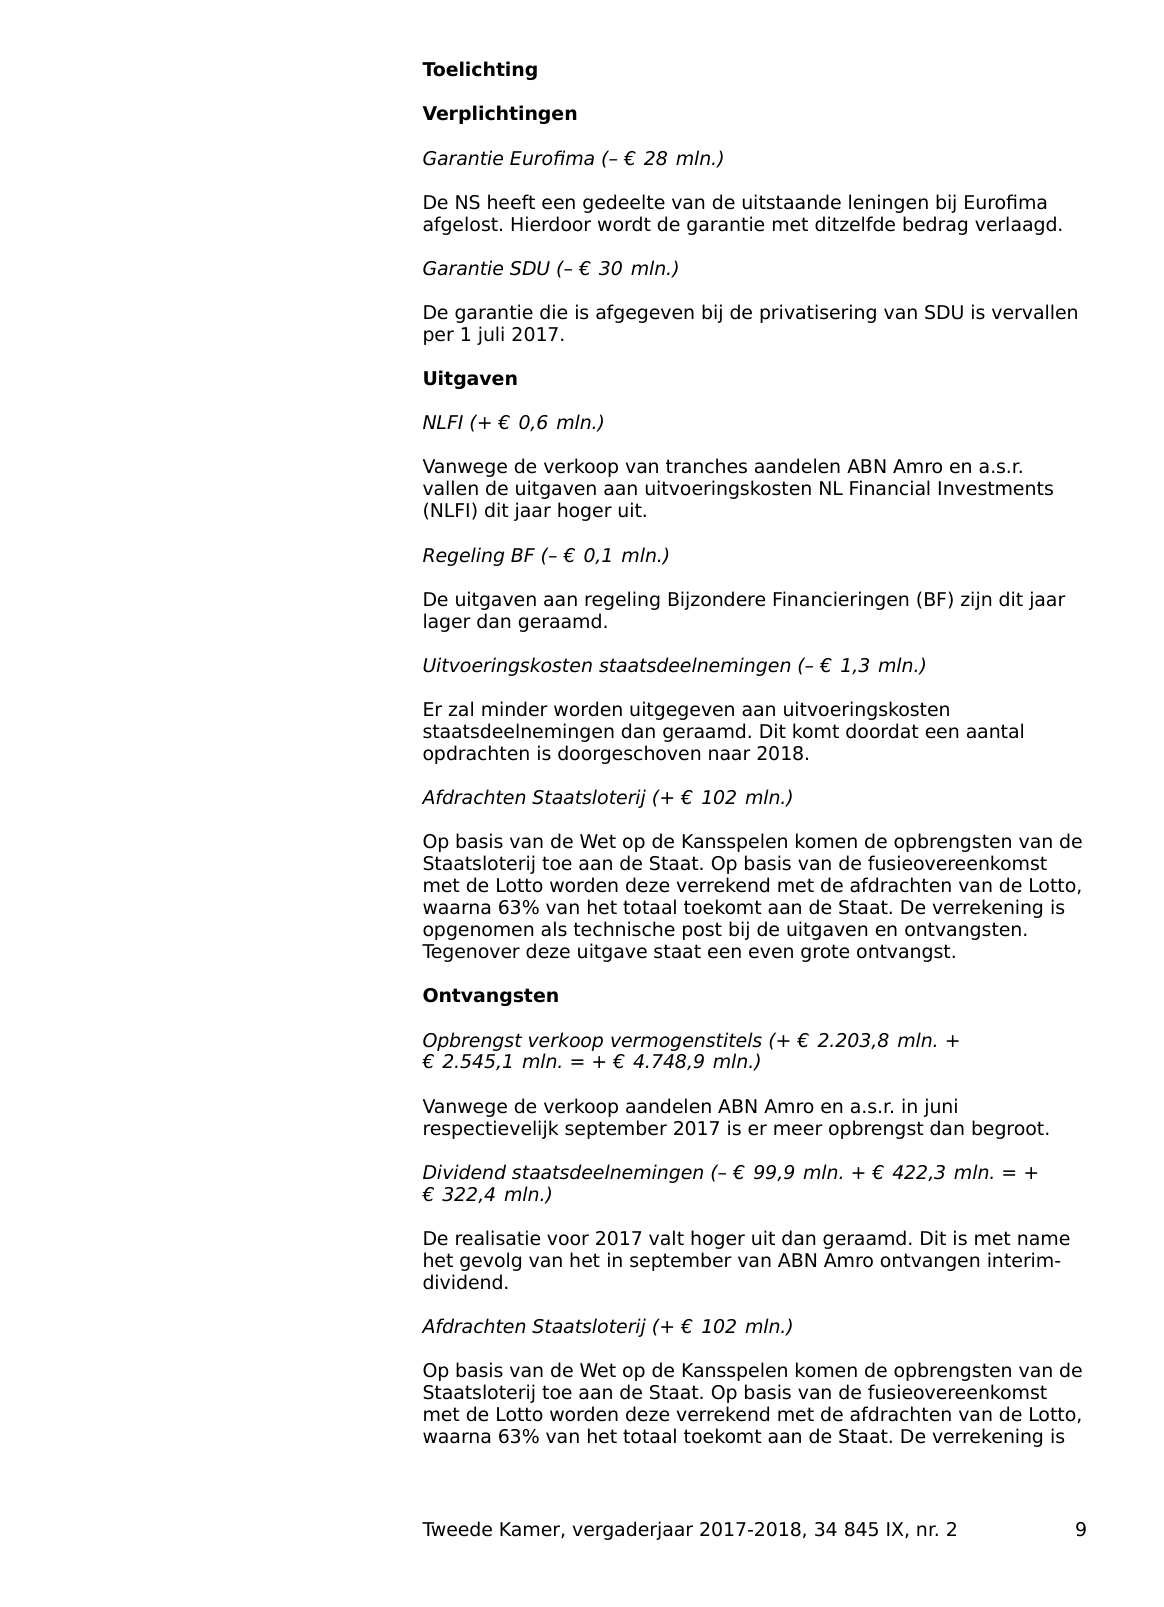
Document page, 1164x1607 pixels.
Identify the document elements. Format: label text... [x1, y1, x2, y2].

text Vanwege de verkoop van tranches aandelen ABN Amro en a.s.r. vallen de uitgaven aan uitvoeringskosten NL Financial Investments (NLFI) dit jaar hoger uit. [422, 456, 1087, 522]
text De NS heeft een gedeelte van de uitstaande leningen bij Eurofima afgelost. Hierdoor wordt de garantie met ditzelfde bedrag verlaagd. [422, 192, 1087, 236]
text Op basis van de Wet op de Kansspelen komen de opbrengsten van de Staatsloterij toe aan de Staat. Op basis van de fusieovereenkomst met de Lotto worden deze verrekend met de afdrachten van de Lotto, waarna 63% van het totaal toekomt aan de Staat. De verrekening is opgenomen als technische post bij de uitgaven en ontvangsten. Tegenover deze uitgave staat een even grote ontvangst. [422, 831, 1087, 963]
subtitle Afdrachten Staatsloterij (+ € 102 mln.) [422, 1316, 1087, 1338]
text Op basis van de Wet op de Kansspelen komen de opbrengsten van de Staatsloterij toe aan de Staat. Op basis van de fusieovereenkomst met de Lotto worden deze verrekend met de afdrachten van de Lotto, waarna 63% van het totaal toekomt aan de Staat. De verrekening is [422, 1360, 1087, 1448]
subtitle Garantie SDU (– € 30 mln.) [422, 258, 1087, 280]
text De realisatie voor 2017 valt hoger uit dan geraamd. Dit is met name het gevolg van het in september van ABN Amro ontvangen interim-dividend. [422, 1228, 1087, 1294]
subtitle NLFI (+ € 0,6 mln.) [422, 412, 1087, 434]
subtitle Ontvangsten [422, 985, 1087, 1007]
subtitle Uitvoeringskosten staatsdeelnemingen (– € 1,3 mln.) [422, 655, 1087, 677]
subtitle Afdrachten Staatsloterij (+ € 102 mln.) [422, 787, 1087, 809]
text Er zal minder worden uitgegeven aan uitvoeringskosten staatsdeelnemingen dan geraamd. Dit komt doordat een aantal opdrachten is doorgeschoven naar 2018. [422, 699, 1087, 765]
subtitle Garantie Eurofima (– € 28 mln.) [422, 147, 1087, 169]
subtitle Opbrengst verkoop vermogenstitels (+ € 2.203,8 mln. + € 2.545,1 mln. = + € 4.748,9 mln.) [422, 1029, 1087, 1073]
subtitle Regeling BF (– € 0,1 mln.) [422, 544, 1087, 566]
subtitle Dividend staatsdeelnemingen (– € 99,9 mln. + € 422,3 mln. = + € 322,4 mln.) [422, 1162, 1087, 1206]
text De uitgaven aan regeling Bijzondere Financieringen (BF) zijn dit jaar lager dan geraamd. [422, 589, 1087, 633]
text De garantie die is afgegeven bij de privatisering van SDU is vervallen per 1 juli 2017. [422, 302, 1087, 346]
text Vanwege de verkoop aandelen ABN Amro en a.s.r. in juni respectievelijk september 2017 is er meer opbrengst dan begroot. [422, 1096, 1087, 1139]
subtitle Toelichting [422, 59, 1087, 81]
subtitle Verplichtingen [422, 103, 1087, 125]
subtitle Uitgaven [422, 368, 1087, 390]
